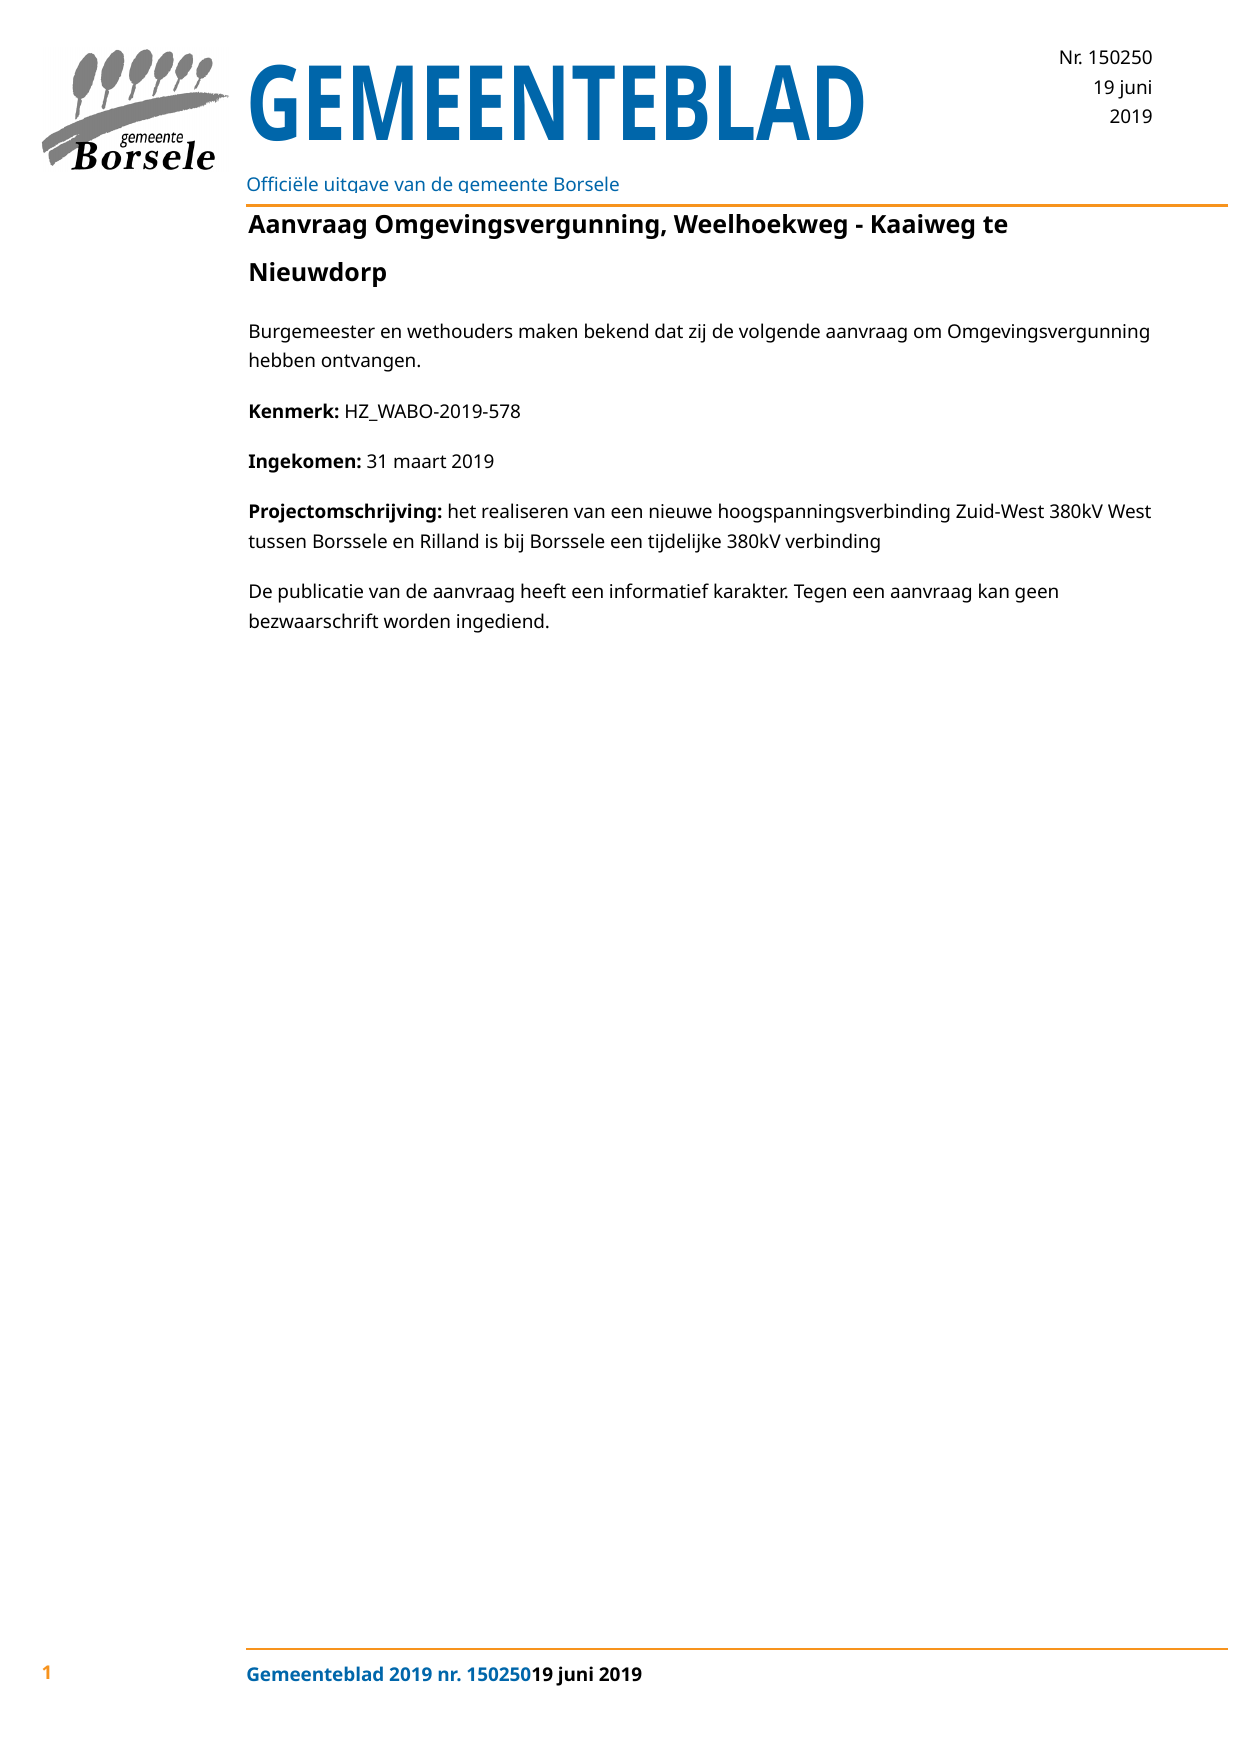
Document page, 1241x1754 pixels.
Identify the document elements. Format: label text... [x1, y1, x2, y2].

text Projectomschrijving: het realiseren van een nieuwe hoogspanningsverbinding Zuid-West 380kV West tussen Borssele en Rilland is bij Borssele een tijdelijke 380kV verbinding [248, 499, 1152, 554]
text Kenmerk: HZ_WABO-2019-578 [248, 398, 1152, 424]
text Aanvraag Omgevingsvergunning, Weelhoekweg - Kaaiweg te Nieuwdorp [248, 207, 1152, 288]
picture [41, 47, 231, 172]
text Burgemeester en wethouders maken bekend dat zij de volgende aanvraag om Omgevingsvergunning hebben ontvangen. [248, 318, 1152, 373]
text Ingekomen: 31 maart 2019 [248, 448, 1152, 474]
text De publicatie van de aanvraag heeft een informatief karakter. Tegen een aanvraag kan geen bezwaarschrift worden ingediend. [248, 579, 1152, 634]
